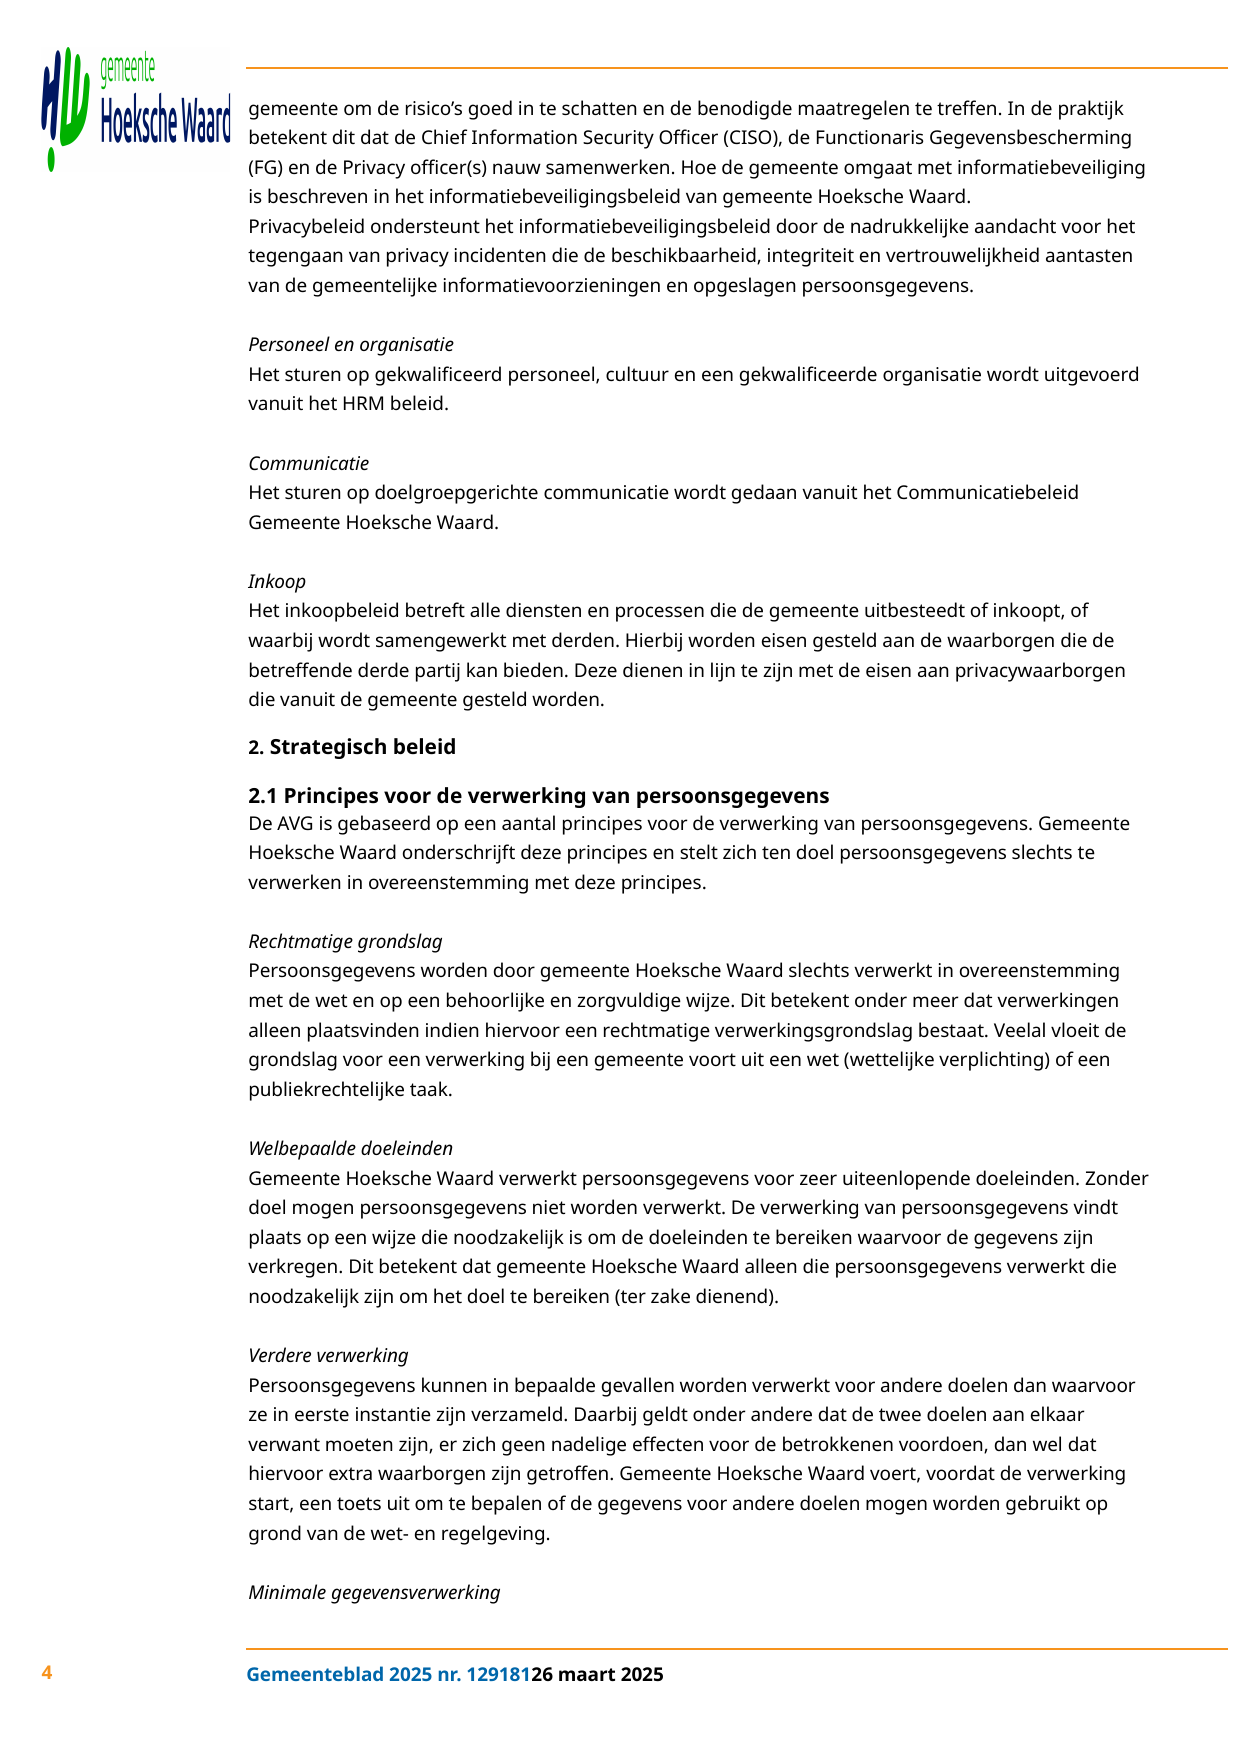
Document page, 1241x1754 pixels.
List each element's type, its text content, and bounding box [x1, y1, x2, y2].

text Het inkoopbeleid betreft alle diensten en processen die de gemeente uitbesteedt of inkoopt, of waarbij wordt samengewerkt met derden. Hierbij worden eisen gesteld aan de waarborgen die de betreffende derde partij kan bieden. Deze dienen in lijn te zijn met de eisen aan privacywaarborgen die vanuit de gemeente gesteld worden. [248, 598, 1152, 712]
text 2. Strategisch beleid [248, 732, 1152, 761]
text Persoonsgegevens worden door gemeente Hoeksche Waard slechts verwerkt in overeenstemming met de wet en op een behoorlijke en zorgvuldige wijze. Dit betekent onder meer dat verwerkingen alleen plaatsvinden indien hiervoor een rechtmatige verwerkingsgrondslag bestaat. Veelal vloeit de grondslag voor een verwerking bij een gemeente voort uit een wet (wettelijke verplichting) of een publiekrechtelijke taak. [248, 958, 1152, 1102]
text De AVG is gebaseerd op een aantal principes voor de verwerking van persoonsgegevens. Gemeente Hoeksche Waard onderschrijft deze principes en stelt zich ten doel persoonsgegevens slechts te verwerken in overeenstemming met deze principes. [248, 810, 1152, 895]
text 2.1 Principes voor de verwerking van persoonsgegevens [248, 781, 1152, 810]
text Verdere verwerking [248, 1342, 1152, 1368]
text Het sturen op doelgroepgerichte communicatie wordt gedaan vanuit het Communicatiebeleid Gemeente Hoeksche Waard. [248, 479, 1152, 535]
text Communicatie [248, 450, 1152, 476]
text Persoonsgegevens kunnen in bepaalde gevallen worden verwerkt voor andere doelen dan waarvoor ze in eerste instantie zijn verzameld. Daarbij geldt onder andere dat de twee doelen aan elkaar verwant moeten zijn, er zich geen nadelige effecten voor de betrokkenen voordoen, dan wel dat hiervoor extra waarborgen zijn getroffen. Gemeente Hoeksche Waard voert, voordat de verwerking start, een toets uit om te bepalen of de gegevens voor andere doelen mogen worden gebruikt op grond van de wet- en regelgeving. [248, 1372, 1152, 1546]
text Personeel en organisatie [248, 331, 1152, 357]
text Privacybeleid ondersteunt het informatiebeveiligingsbeleid door de nadrukkelijke aandacht voor het tegengaan van privacy incidenten die de beschikbaarheid, integriteit en vertrouwelijkheid aantasten van de gemeentelijke informatievoorzieningen en opgeslagen persoonsgegevens. [248, 213, 1152, 298]
text Het sturen op gekwalificeerd personeel, cultuur en een gekwalificeerde organisatie wordt uitgevoerd vanuit het HRM beleid. [248, 361, 1152, 416]
text Minimale gegevensverwerking [248, 1579, 1152, 1605]
text Rechtmatige grondslag [248, 928, 1152, 954]
text Inkoop [248, 568, 1152, 594]
text Gemeente Hoeksche Waard verwerkt persoonsgegevens voor zeer uiteenlopende doeleinden. Zonder doel mogen persoonsgegevens niet worden verwerkt. De verwerking van persoonsgegevens vindt plaats op een wijze die noodzakelijk is om de doeleinden te bereiken waarvoor de gegevens zijn verkregen. Dit betekent dat gemeente Hoeksche Waard alleen die persoonsgegevens verwerkt die noodzakelijk zijn om het doel te bereiken (ter zake dienend). [248, 1165, 1152, 1309]
picture [41, 47, 231, 172]
text Welbepaalde doeleinden [248, 1135, 1152, 1161]
text gemeente om de risico’s goed in te schatten en de benodigde maatregelen te treffen. In de praktijk betekent dit dat de Chief Information Security Officer (CISO), de Functionaris Gegevensbescherming (FG) en de Privacy officer(s) nauw samenwerken. Hoe de gemeente omgaat met informatiebeveiliging is beschreven in het informatiebeveiligingsbeleid van gemeente Hoeksche Waard. [248, 95, 1152, 209]
